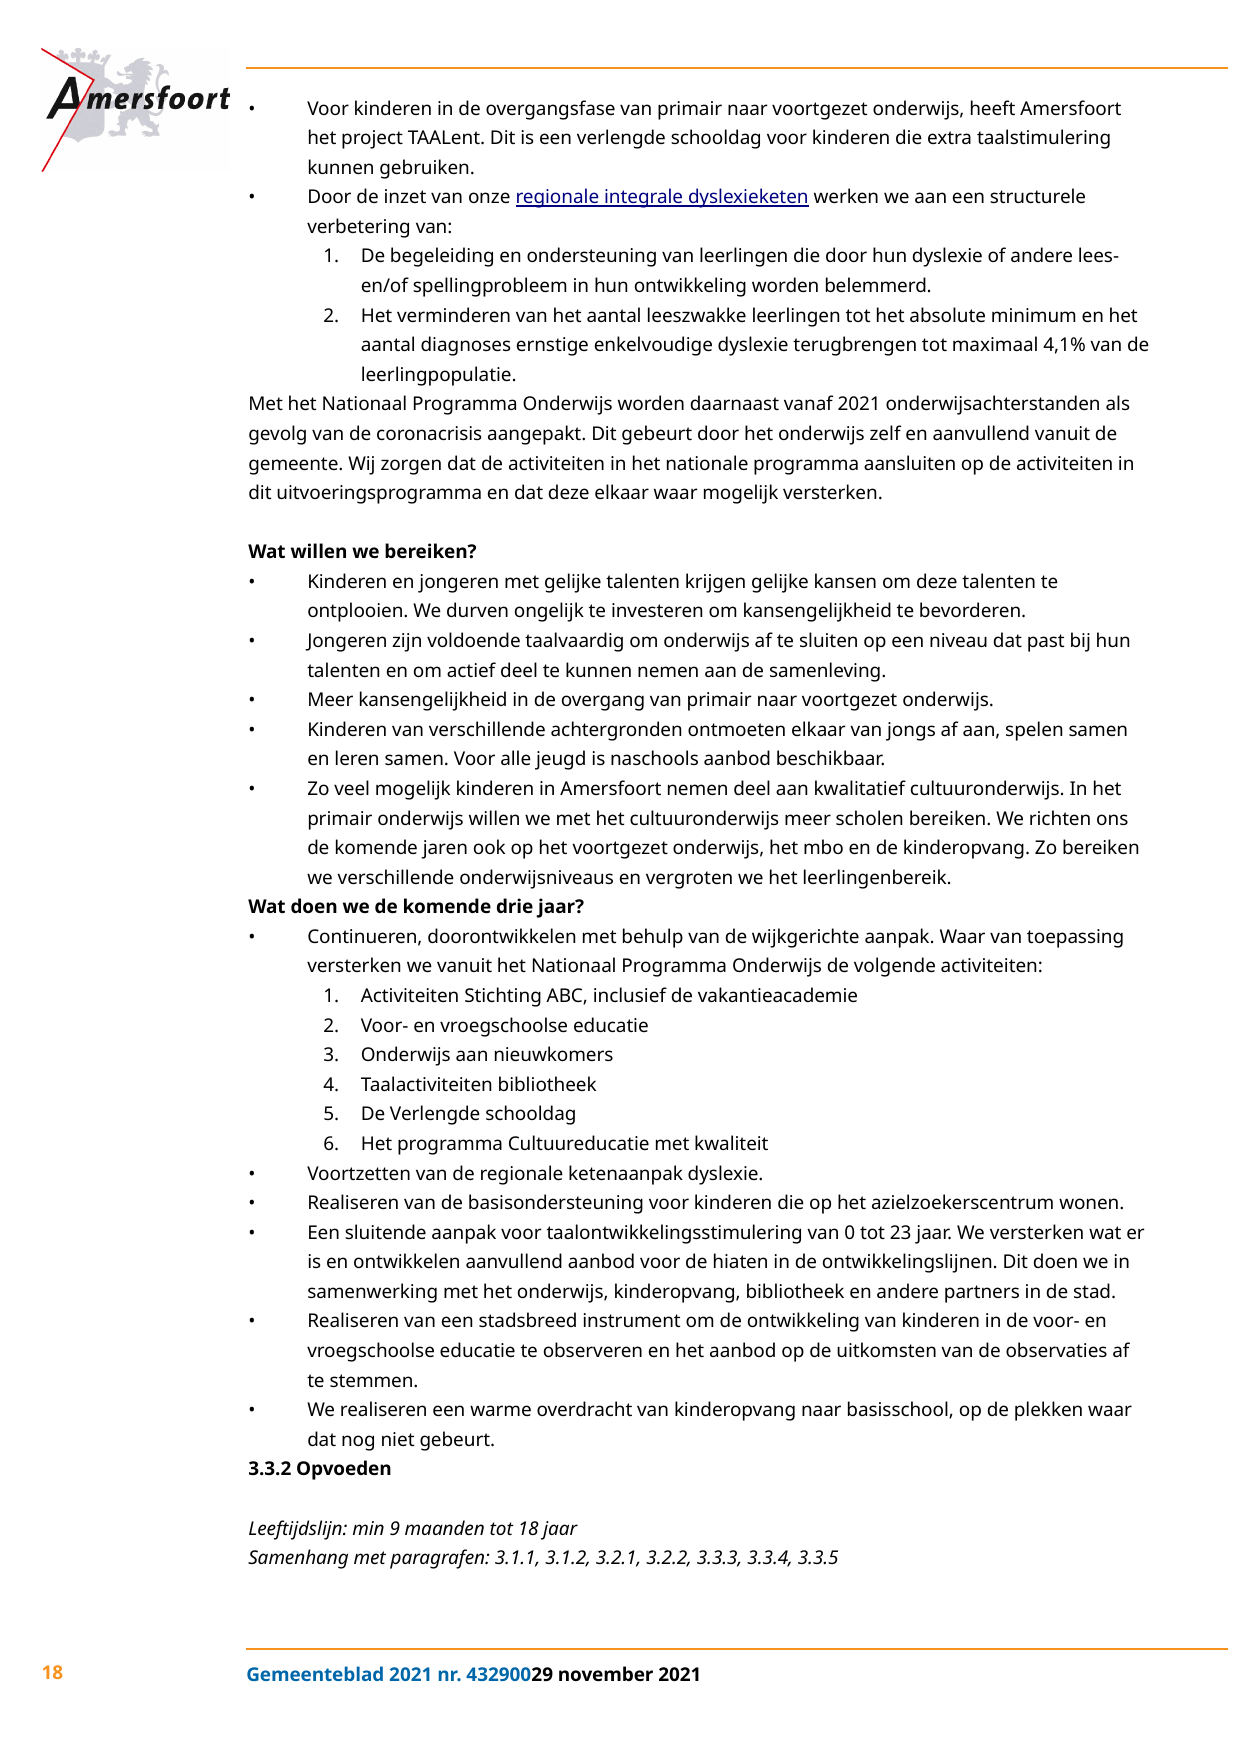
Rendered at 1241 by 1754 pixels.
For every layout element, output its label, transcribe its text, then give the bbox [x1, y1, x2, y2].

text Samenhang met paragrafen: 3.1.1, 3.1.2, 3.2.1, 3.2.2, 3.3.3, 3.3.4, 3.3.5 [248, 1544, 1152, 1570]
list Zo veel mogelijk kinderen in Amersfoort nemen deel aan kwalitatief cultuuronderwijs. In het primair onderwijs willen we met het cultuuronderwijs meer scholen bereiken. We richten ons de komende jaren ook op het voortgezet onderwijs, het mbo en de kinderopvang. Zo bereiken we verschillende onderwijsniveaus en vergroten we het leerlingenbereik. [248, 775, 1152, 890]
list We realiseren een warme overdracht van kinderopvang naar basisschool, op de plekken waar dat nog niet gebeurt. [248, 1396, 1152, 1452]
list Activiteiten Stichting ABC, inclusief de vakantieacademie [323, 982, 1152, 1008]
list Voortzetten van de regionale ketenaanpak dyslexie. [248, 1160, 1152, 1186]
list Continueren, doorontwikkelen met behulp van de wijkgerichte aanpak. Waar van toepassing versterken we vanuit het Nationaal Programma Onderwijs de volgende activiteiten: [248, 923, 1152, 978]
list Taalactiviteiten bibliotheek [323, 1071, 1152, 1097]
picture [41, 47, 231, 172]
text Leeftijdslijn: min 9 maanden tot 18 jaar [248, 1515, 1152, 1541]
list Realiseren van de basisondersteuning voor kinderen die op het azielzoekerscentrum wonen. [248, 1189, 1152, 1215]
list De begeleiding en ondersteuning van leerlingen die door hun dyslexie of andere lees- en/of spellingprobleem in hun ontwikkeling worden belemmerd. [323, 243, 1152, 298]
list Jongeren zijn voldoende taalvaardig om onderwijs af te sluiten op een niveau dat past bij hun talenten en om actief deel te kunnen nemen aan de samenleving. [248, 627, 1152, 683]
list Voor kinderen in de overgangsfase van primair naar voortgezet onderwijs, heeft Amersfoort het project TAALent. Dit is een verlengde schooldag voor kinderen die extra taalstimulering kunnen gebruiken. [248, 95, 1152, 180]
list Het verminderen van het aantal leeszwakke leerlingen tot het absolute minimum en het aantal diagnoses ernstige enkelvoudige dyslexie terugbrengen tot maximaal 4,1% van de leerlingpopulatie. [323, 302, 1152, 387]
text Met het Nationaal Programma Onderwijs worden daarnaast vanaf 2021 onderwijsachterstanden als gevolg van de coronacrisis aangepakt. Dit gebeurt door het onderwijs zelf en aanvullend vanuit de gemeente. Wij zorgen dat de activiteiten in het nationale programma aansluiten op de activiteiten in dit uitvoeringsprogramma en dat deze elkaar waar mogelijk versterken. [248, 391, 1152, 505]
list Door de inzet van onze regionale integrale dyslexieketen werken we aan een structurele verbetering van: [248, 183, 1152, 239]
list De Verlengde schooldag [323, 1101, 1152, 1126]
text Wat doen we de komende drie jaar? [248, 893, 1152, 919]
list Het programma Cultuureducatie met kwaliteit [323, 1130, 1152, 1156]
list Realiseren van een stadsbreed instrument om de ontwikkeling van kinderen in de voor- en vroegschoolse educatie te observeren en het aanbod op de uitkomsten van de observaties af te stemmen. [248, 1308, 1152, 1393]
list Kinderen en jongeren met gelijke talenten krijgen gelijke kansen om deze talenten te ontplooien. We durven ongelijk te investeren om kansengelijkheid te bevorderen. [248, 568, 1152, 623]
text Wat willen we bereiken? [248, 538, 1152, 564]
text 3.3.2 Opvoeden [248, 1456, 1152, 1481]
list Onderwijs aan nieuwkomers [323, 1041, 1152, 1067]
list Meer kansengelijkheid in de overgang van primair naar voortgezet onderwijs. [248, 686, 1152, 712]
list Voor- en vroegschoolse educatie [323, 1012, 1152, 1038]
list Een sluitende aanpak voor taalontwikkelingsstimulering van 0 tot 23 jaar. We versterken wat er is en ontwikkelen aanvullend aanbod voor de hiaten in de ontwikkelingslijnen. Dit doen we in samenwerking met het onderwijs, kinderopvang, bibliotheek en andere partners in de stad. [248, 1219, 1152, 1304]
list Kinderen van verschillende achtergronden ontmoeten elkaar van jongs af aan, spelen samen en leren samen. Voor alle jeugd is naschools aanbod beschikbaar. [248, 716, 1152, 771]
